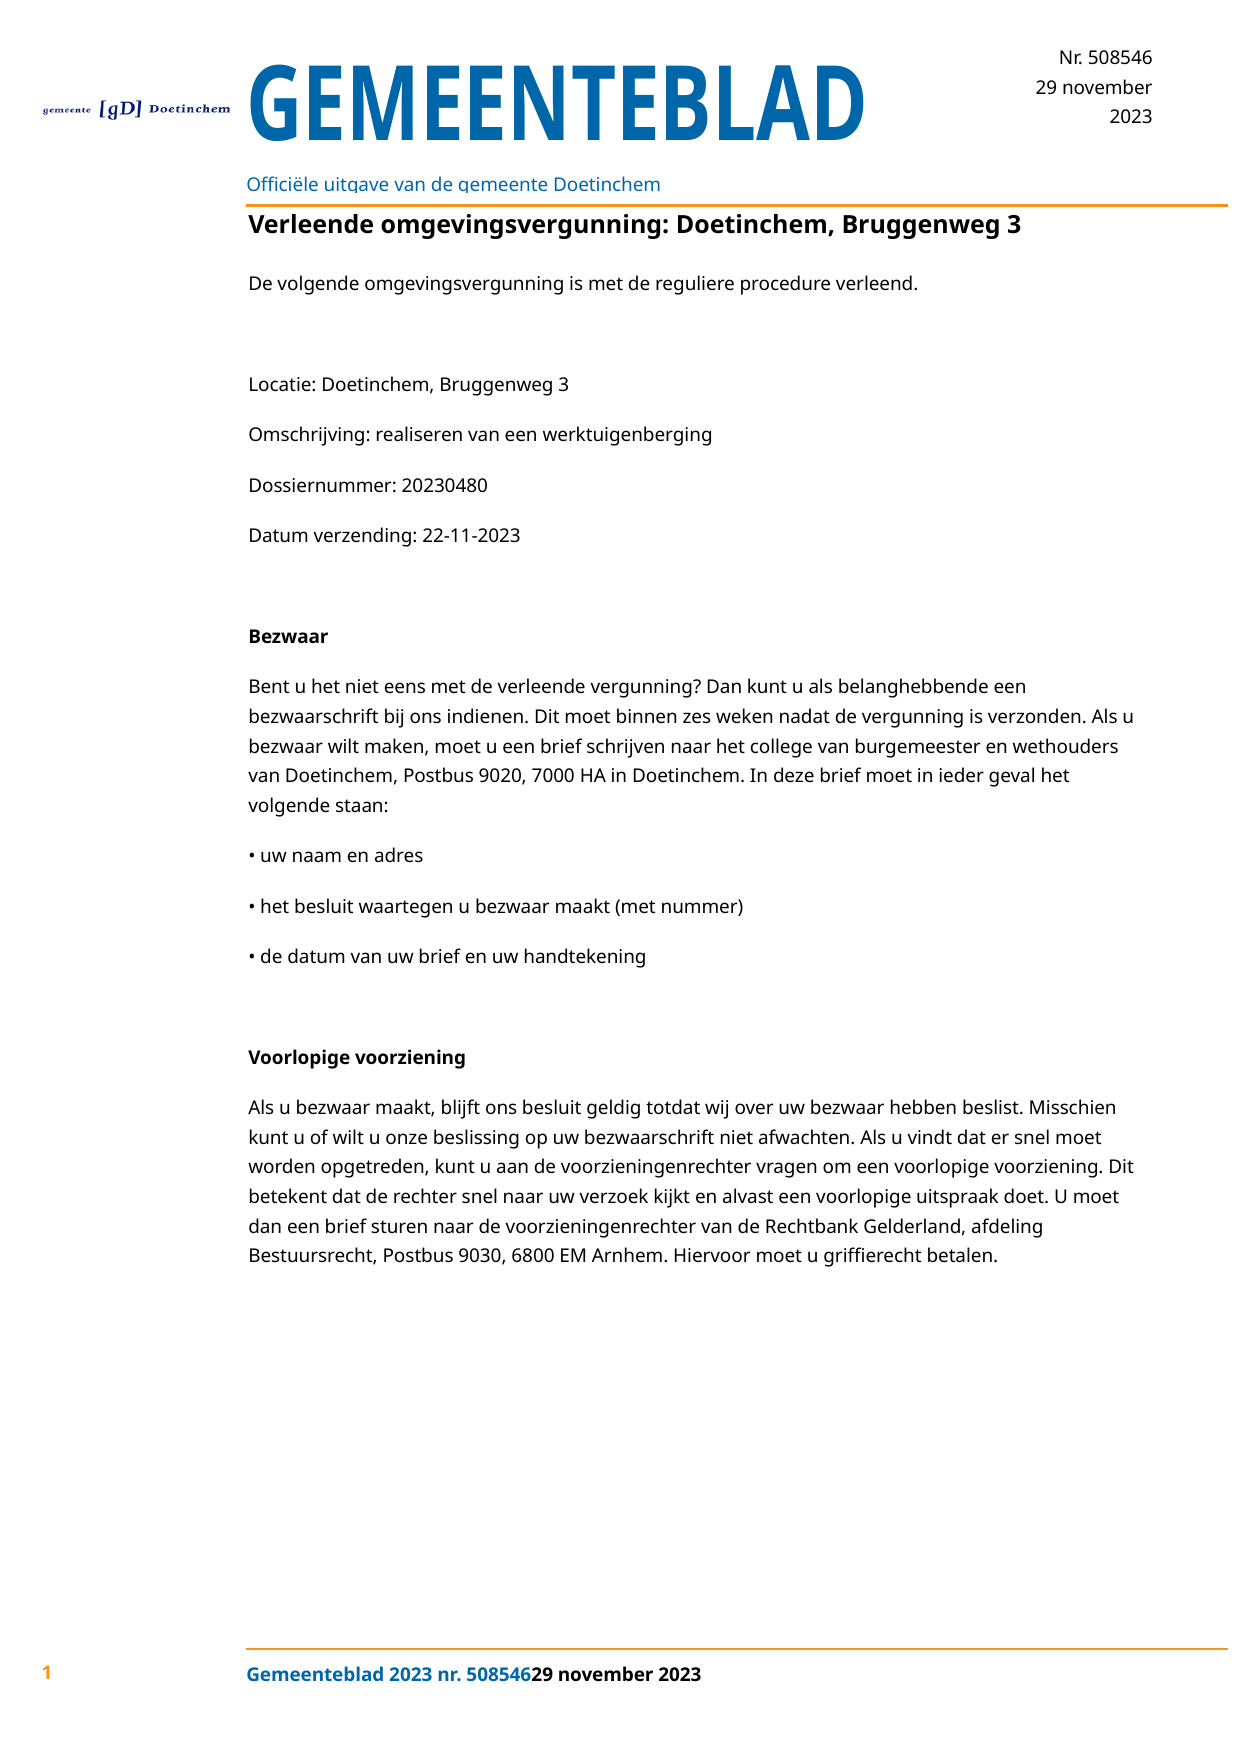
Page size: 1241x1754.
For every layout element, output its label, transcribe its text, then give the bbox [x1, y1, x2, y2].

text • uw naam en adres [248, 842, 1152, 868]
text • de datum van uw brief en uw handtekening [248, 943, 1152, 969]
text Datum verzending: 22-11-2023 [248, 522, 1152, 548]
text • het besluit waartegen u bezwaar maakt (met nummer) [248, 893, 1152, 918]
text Verleende omgevingsvergunning: Doetinchem, Bruggenweg 3 [248, 207, 1152, 241]
picture [41, 47, 231, 172]
text Bezwaar [248, 623, 1152, 649]
text De volgende omgevingsvergunning is met de reguliere procedure verleend. [248, 270, 1152, 296]
text Omschrijving: realiseren van een werktuigenberging [248, 422, 1152, 447]
text Dossiernummer: 20230480 [248, 472, 1152, 498]
text Bent u het niet eens met de verleende vergunning? Dan kunt u als belanghebbende een bezwaarschrift bij ons indienen. Dit moet binnen zes weken nadat de vergunning is verzonden. Als u bezwaar wilt maken, moet u een brief schrijven naar het college van burgemeester en wethouders van Doetinchem, Postbus 9020, 7000 HA in Doetinchem. In deze brief moet in ieder geval het volgende staan: [248, 674, 1152, 818]
text Voorlopige voorziening [248, 1044, 1152, 1070]
text Als u bezwaar maakt, blijft ons besluit geldig totdat wij over uw bezwaar hebben beslist. Misschien kunt u of wilt u onze beslissing op uw bezwaarschrift niet afwachten. Als u vindt dat er snel moet worden opgetreden, kunt u aan de voorzieningenrechter vragen om een voorlopige voorziening. Dit betekent dat de rechter snel naar uw verzoek kijkt en alvast een voorlopige uitspraak doet. U moet dan een brief sturen naar de voorzieningenrechter van de Rechtbank Gelderland, afdeling Bestuursrecht, Postbus 9030, 6800 EM Arnhem. Hiervoor moet u griffierecht betalen. [248, 1094, 1152, 1268]
text Locatie: Doetinchem, Bruggenweg 3 [248, 371, 1152, 397]
